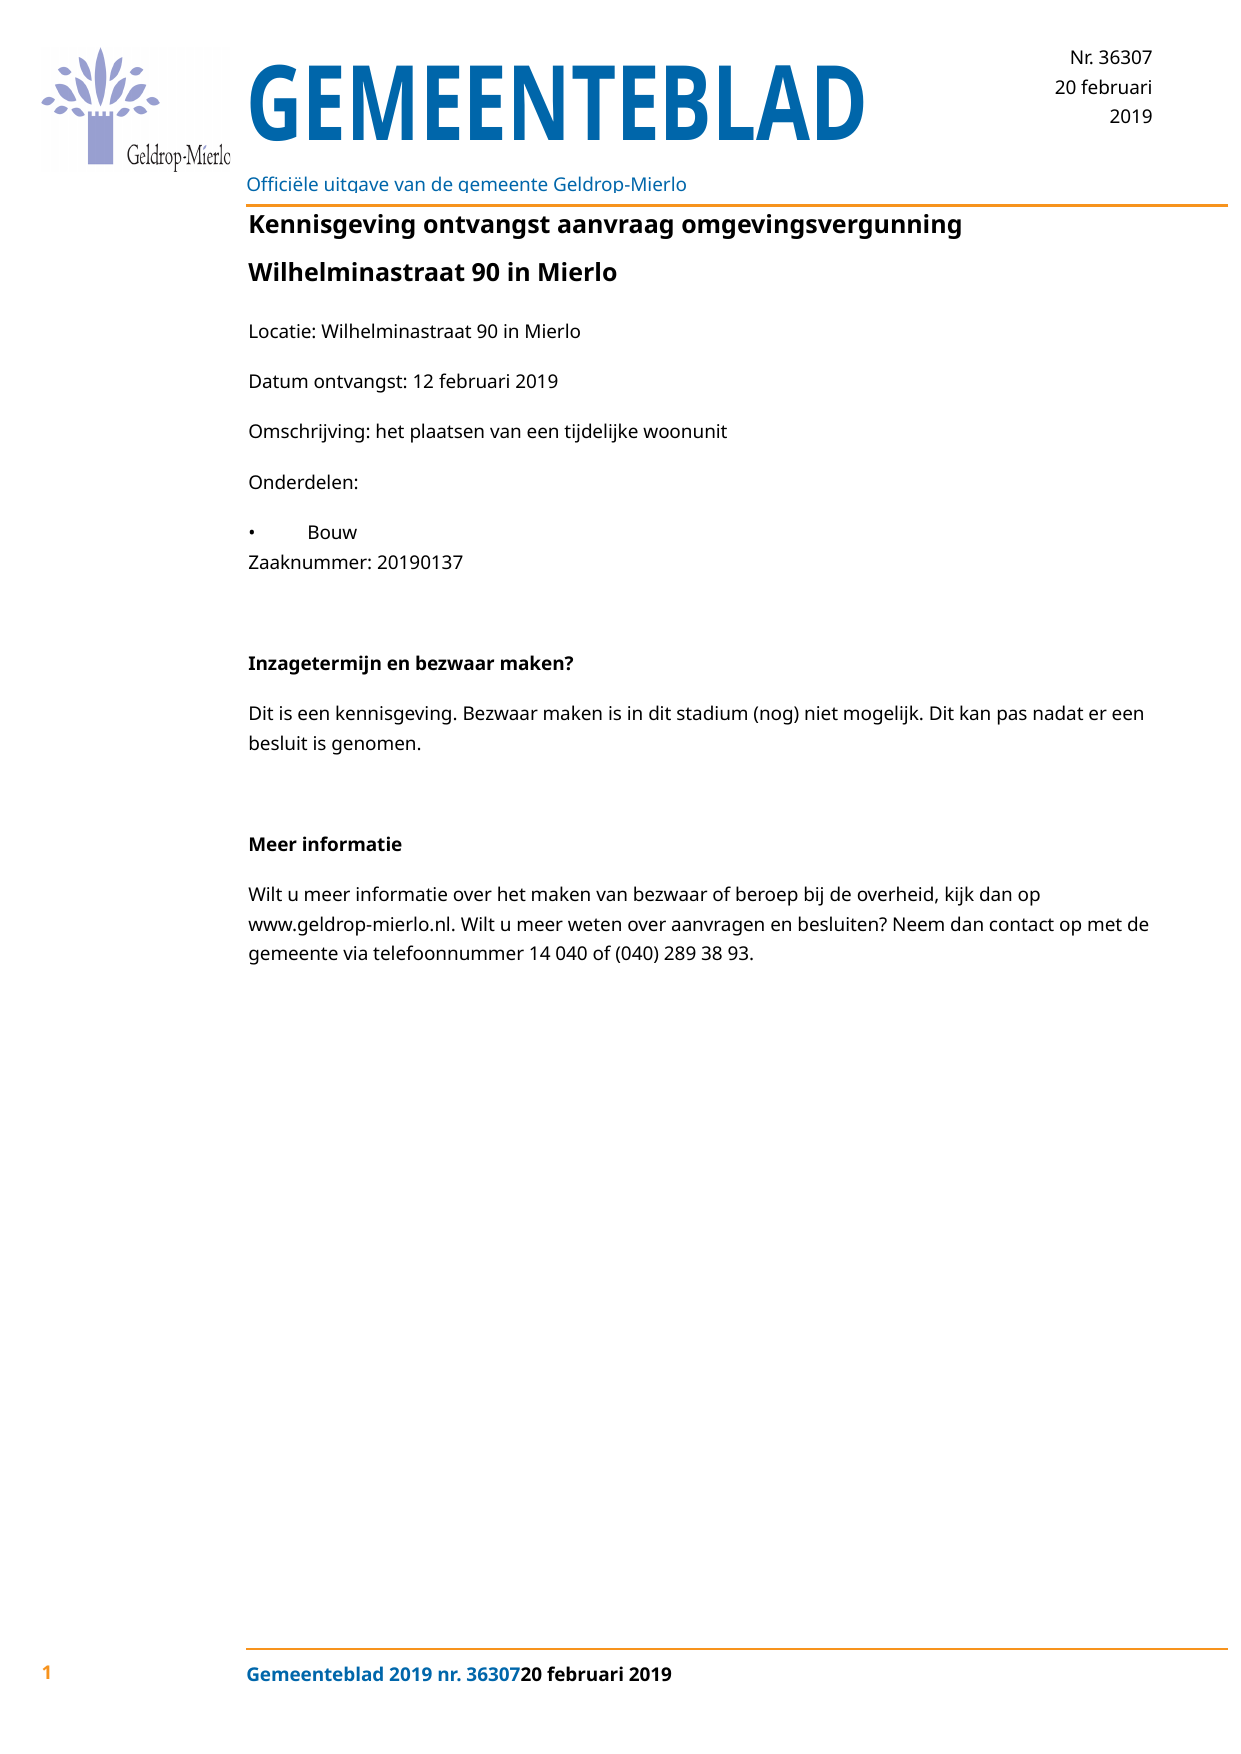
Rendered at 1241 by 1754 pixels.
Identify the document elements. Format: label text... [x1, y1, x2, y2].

picture [41, 47, 231, 172]
text Onderdelen: [248, 469, 1152, 495]
text Datum ontvangst: 12 februari 2019 [248, 368, 1152, 394]
text Dit is een kennisgeving. Bezwaar maken is in dit stadium (nog) niet mogelijk. Dit kan pas nadat er een besluit is genomen. [248, 700, 1152, 756]
text Wilt u meer informatie over het maken van bezwaar of beroep bij de overheid, kijk dan op www.geldrop-mierlo.nl. Wilt u meer weten over aanvragen en besluiten? Neem dan contact op met de gemeente via telefoonnummer 14 040 of (040) 289 38 93. [248, 881, 1152, 966]
text Omschrijving: het plaatsen van een tijdelijke woonunit [248, 419, 1152, 444]
text Meer informatie [248, 831, 1152, 857]
text Inzagetermijn en bezwaar maken? [248, 650, 1152, 676]
text Zaaknummer: 20190137 [248, 549, 1152, 575]
text Locatie: Wilhelminastraat 90 in Mierlo [248, 318, 1152, 344]
list Bouw [248, 519, 1152, 545]
text Kennisgeving ontvangst aanvraag omgevingsvergunning Wilhelminastraat 90 in Mierlo [248, 207, 1152, 288]
